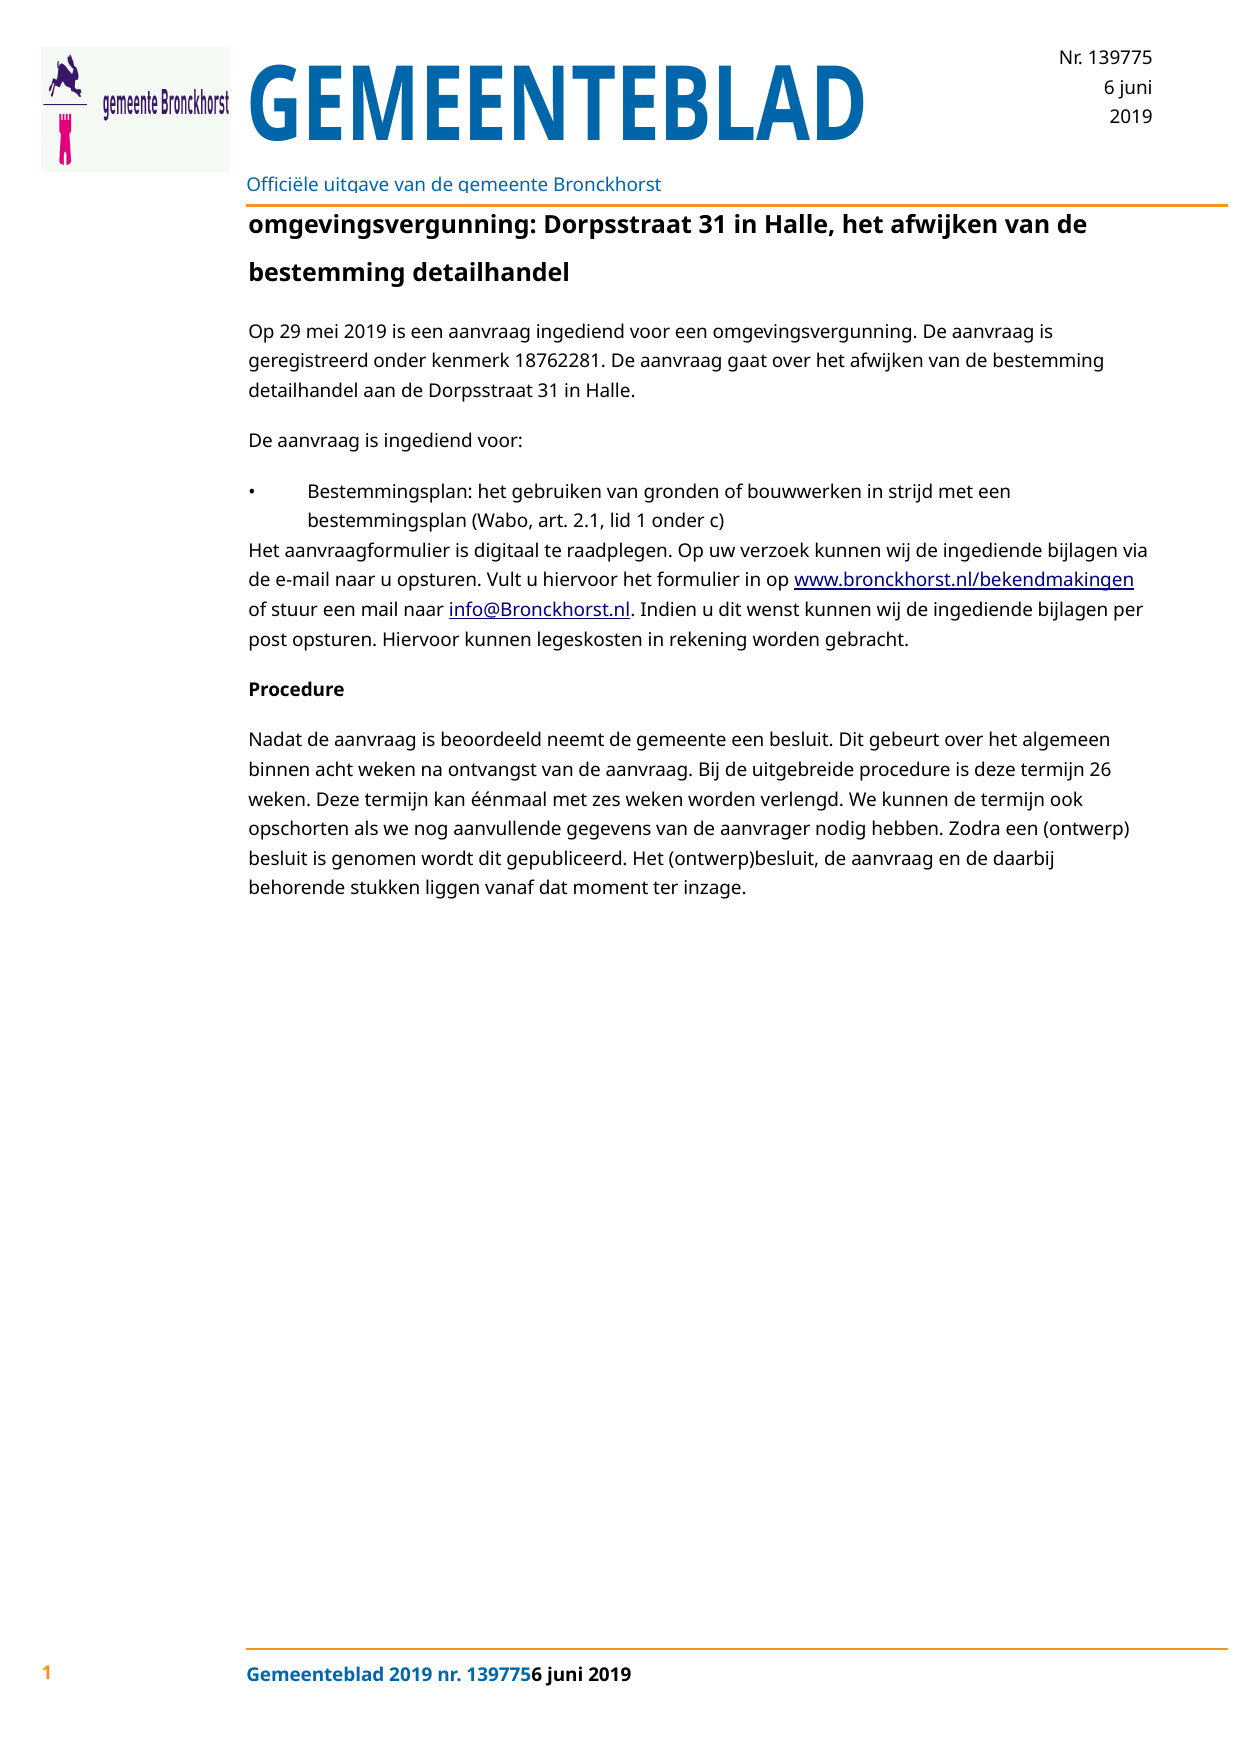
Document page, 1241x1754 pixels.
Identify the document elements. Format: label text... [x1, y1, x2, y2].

text Op 29 mei 2019 is een aanvraag ingediend voor een omgevingsvergunning. De aanvraag is geregistreerd onder kenmerk 18762281. De aanvraag gaat over het afwijken van de bestemming detailhandel aan de Dorpsstraat 31 in Halle. [248, 318, 1152, 403]
text De aanvraag is ingediend voor: [248, 427, 1152, 453]
text Nadat de aanvraag is beoordeeld neemt de gemeente een besluit. Dit gebeurt over het algemeen binnen acht weken na ontvangst van de aanvraag. Bij de uitgebreide procedure is deze termijn 26 weken. Deze termijn kan éénmaal met zes weken worden verlengd. We kunnen de termijn ook opschorten als we nog aanvullende gegevens van de aanvrager nodig hebben. Zodra een (ontwerp) besluit is genomen wordt dit gepubliceerd. Het (ontwerp)besluit, de aanvraag en de daarbij behorende stukken liggen vanaf dat moment ter inzage. [248, 727, 1152, 900]
text omgevingsvergunning: Dorpsstraat 31 in Halle, het afwijken van de bestemming detailhandel [248, 207, 1152, 288]
picture [41, 47, 231, 172]
list Bestemmingsplan: het gebruiken van gronden of bouwwerken in strijd met een bestemmingsplan (Wabo, art. 2.1, lid 1 onder c) [248, 478, 1152, 533]
text Het aanvraagformulier is digitaal te raadplegen. Op uw verzoek kunnen wij de ingediende bijlagen via de e-mail naar u opsturen. Vult u hiervoor het formulier in op www.bronckhorst.nl/bekendmakingen of stuur een mail naar info@Bronckhorst.nl. Indien u dit wenst kunnen wij de ingediende bijlagen per post opsturen. Hiervoor kunnen legeskosten in rekening worden gebracht. [248, 537, 1152, 652]
text Procedure [248, 676, 1152, 702]
